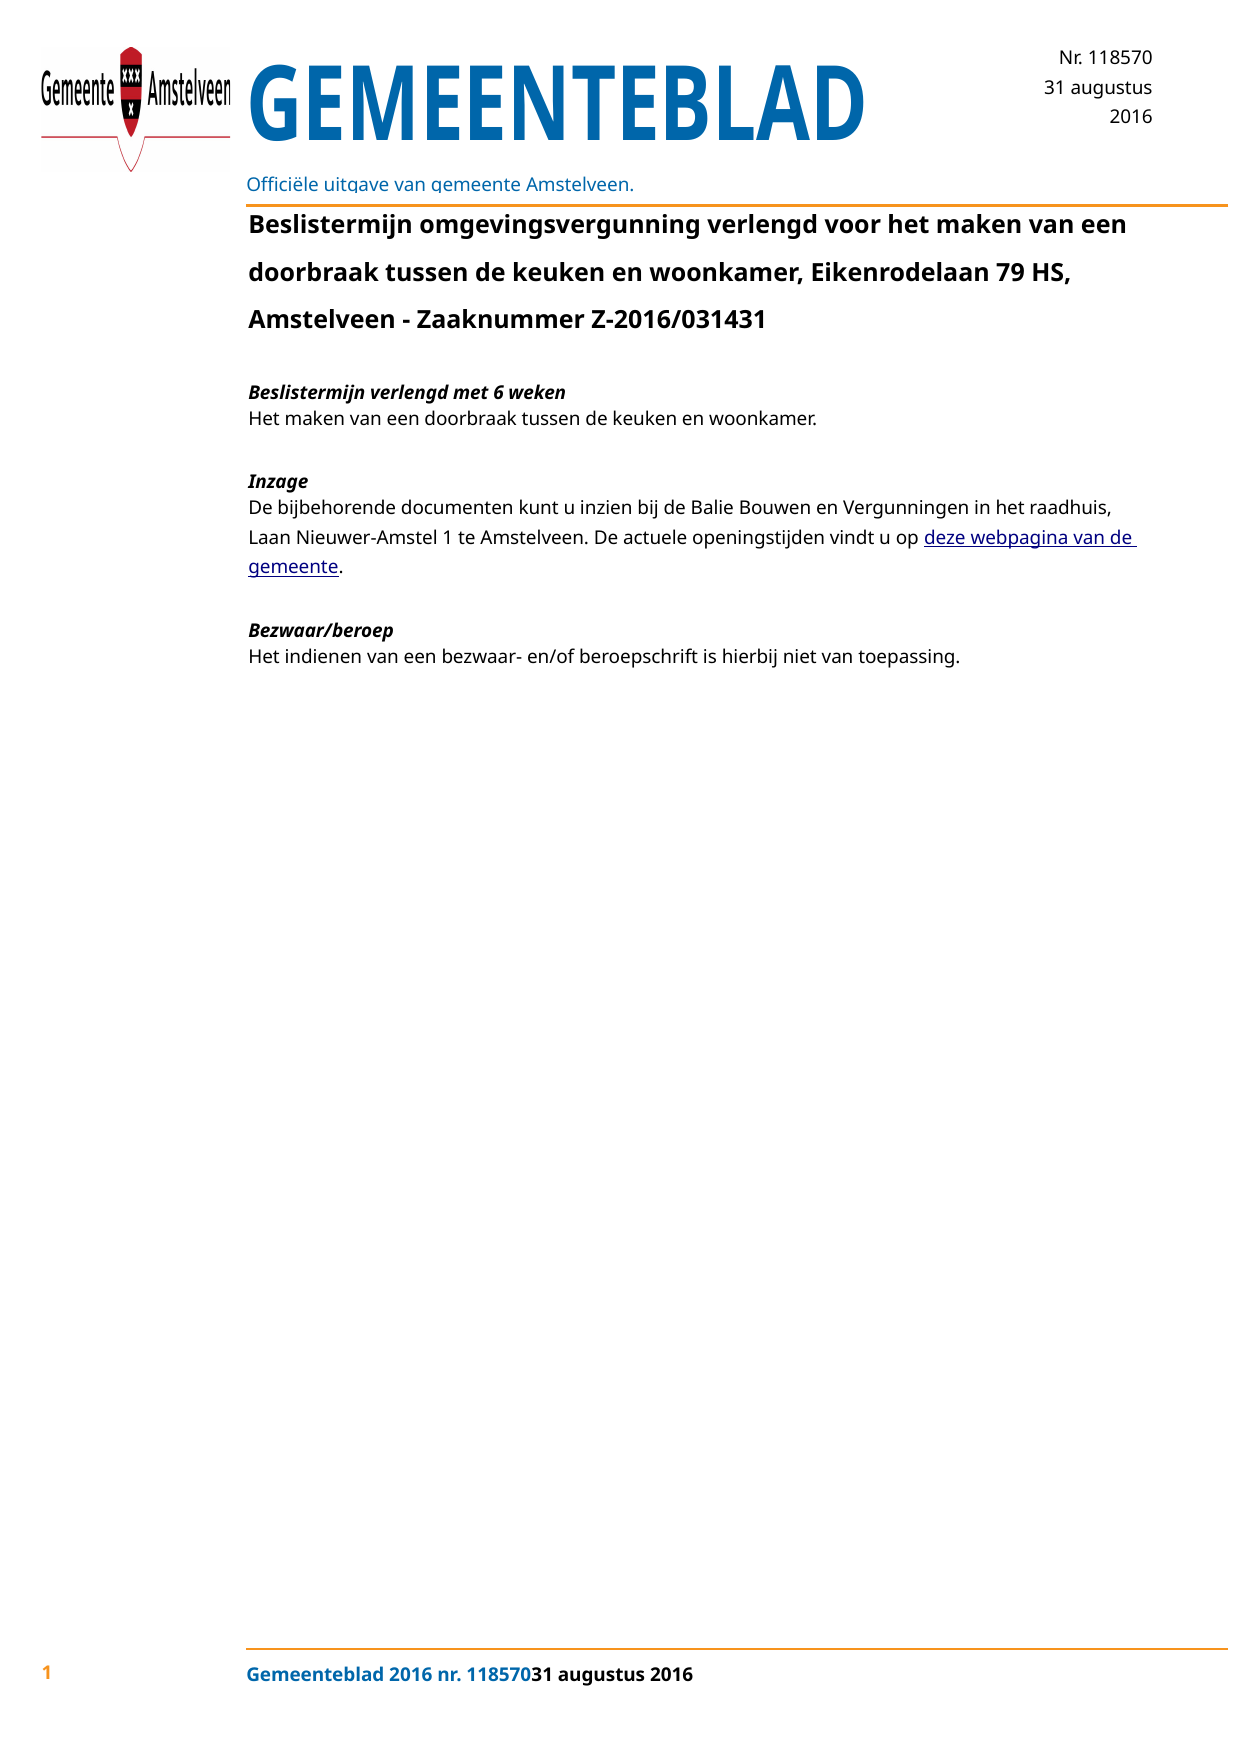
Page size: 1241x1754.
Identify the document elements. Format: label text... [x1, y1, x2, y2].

text Beslistermijn verlengd met 6 weken [248, 379, 1152, 405]
text Het indienen van een bezwaar- en/of beroepschrift is hierbij niet van toepassing. [248, 643, 1152, 669]
text De bijbehorende documenten kunt u inzien bij de Balie Bouwen en Vergunningen in het raadhuis, Laan Nieuwer-Amstel 1 te Amstelveen. De actuele openingstijden vindt u op deze webpagina van de gemeente. [248, 494, 1152, 579]
text Het maken van een doorbraak tussen de keuken en woonkamer. [248, 405, 1152, 431]
text Bezwaar/beroep [248, 618, 1152, 643]
text Inzage [248, 469, 1152, 494]
picture [41, 47, 231, 172]
text Beslistermijn omgevingsvergunning verlengd voor het maken van een doorbraak tussen de keuken en woonkamer, Eikenrodelaan 79 HS, Amstelveen - Zaaknummer Z-2016/031431 [248, 207, 1152, 336]
